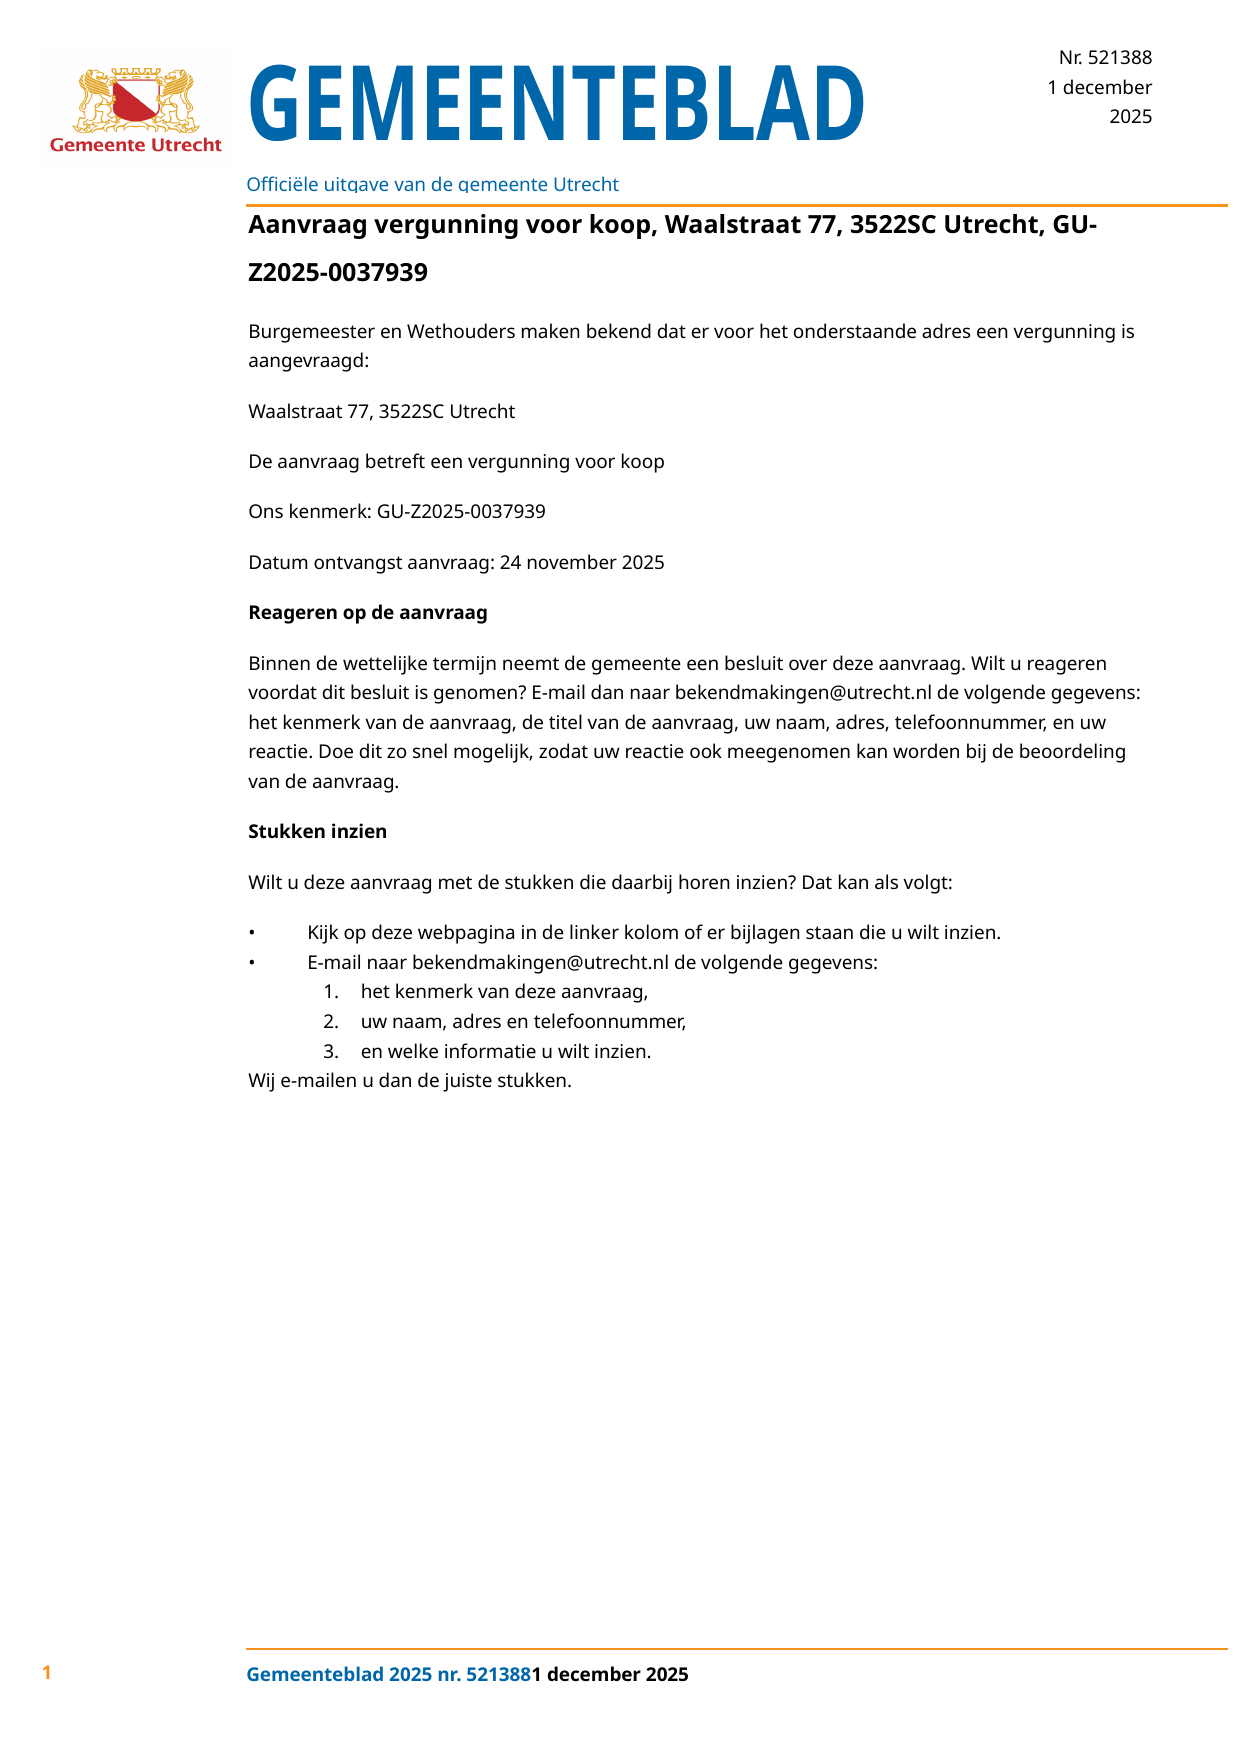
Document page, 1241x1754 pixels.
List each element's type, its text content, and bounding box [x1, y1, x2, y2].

text Wij e-mailen u dan de juiste stukken. [248, 1067, 1152, 1093]
list Kijk op deze webpagina in de linker kolom of er bijlagen staan die u wilt inzien. [248, 919, 1152, 945]
list en welke informatie u wilt inzien. [323, 1038, 1152, 1064]
list E-mail naar bekendmakingen@utrecht.nl de volgende gegevens: [248, 949, 1152, 975]
text Binnen de wettelijke termijn neemt de gemeente een besluit over deze aanvraag. Wilt u reageren voordat dit besluit is genomen? E-mail dan naar bekendmakingen@utrecht.nl de volgende gegevens: het kenmerk van de aanvraag, de titel van de aanvraag, uw naam, adres, telefoonnummer, en uw reactie. Doe dit zo snel mogelijk, zodat uw reactie ook meegenomen kan worden bij de beoordeling van de aanvraag. [248, 650, 1152, 794]
text Burgemeester en Wethouders maken bekend dat er voor het onderstaande adres een vergunning is aangevraagd: [248, 318, 1152, 373]
list het kenmerk van deze aanvraag, [323, 979, 1152, 1004]
text Ons kenmerk: GU-Z2025-0037939 [248, 499, 1152, 524]
list uw naam, adres en telefoonnummer, [323, 1008, 1152, 1034]
text Wilt u deze aanvraag met de stukken die daarbij horen inzien? Dat kan als volgt: [248, 869, 1152, 895]
text Stukken inzien [248, 819, 1152, 844]
text Datum ontvangst aanvraag: 24 november 2025 [248, 549, 1152, 575]
text De aanvraag betreft een vergunning voor koop [248, 448, 1152, 474]
picture [41, 47, 231, 172]
text Aanvraag vergunning voor koop, Waalstraat 77, 3522SC Utrecht, GU-Z2025-0037939 [248, 207, 1152, 288]
text Reageren op de aanvraag [248, 599, 1152, 625]
text Waalstraat 77, 3522SC Utrecht [248, 398, 1152, 424]
